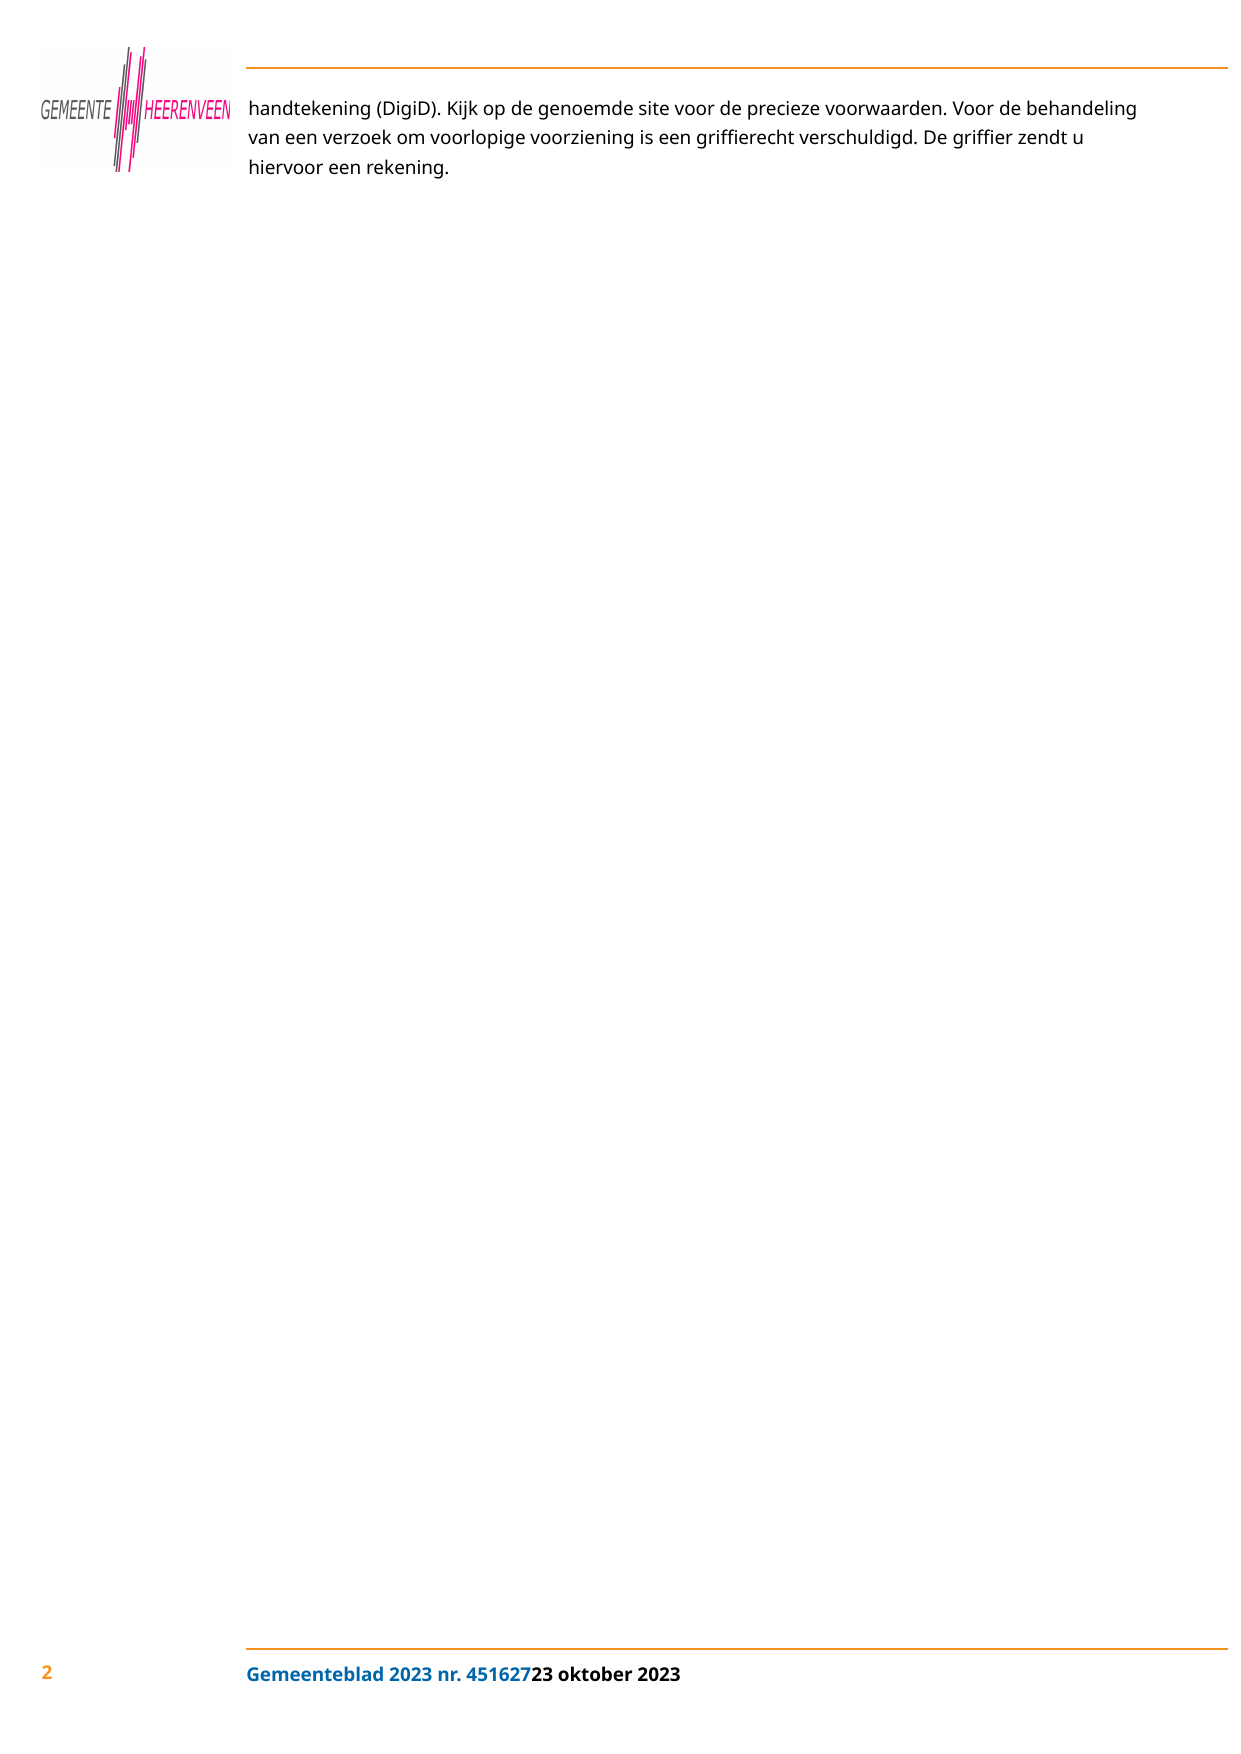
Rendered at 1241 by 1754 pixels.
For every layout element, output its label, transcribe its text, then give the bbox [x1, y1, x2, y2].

picture [41, 47, 231, 172]
text handtekening (DigiD). Kijk op de genoemde site voor de precieze voorwaarden. Voor de behandeling van een verzoek om voorlopige voorziening is een griffierecht verschuldigd. De griffier zendt u hiervoor een rekening. [248, 95, 1152, 180]
